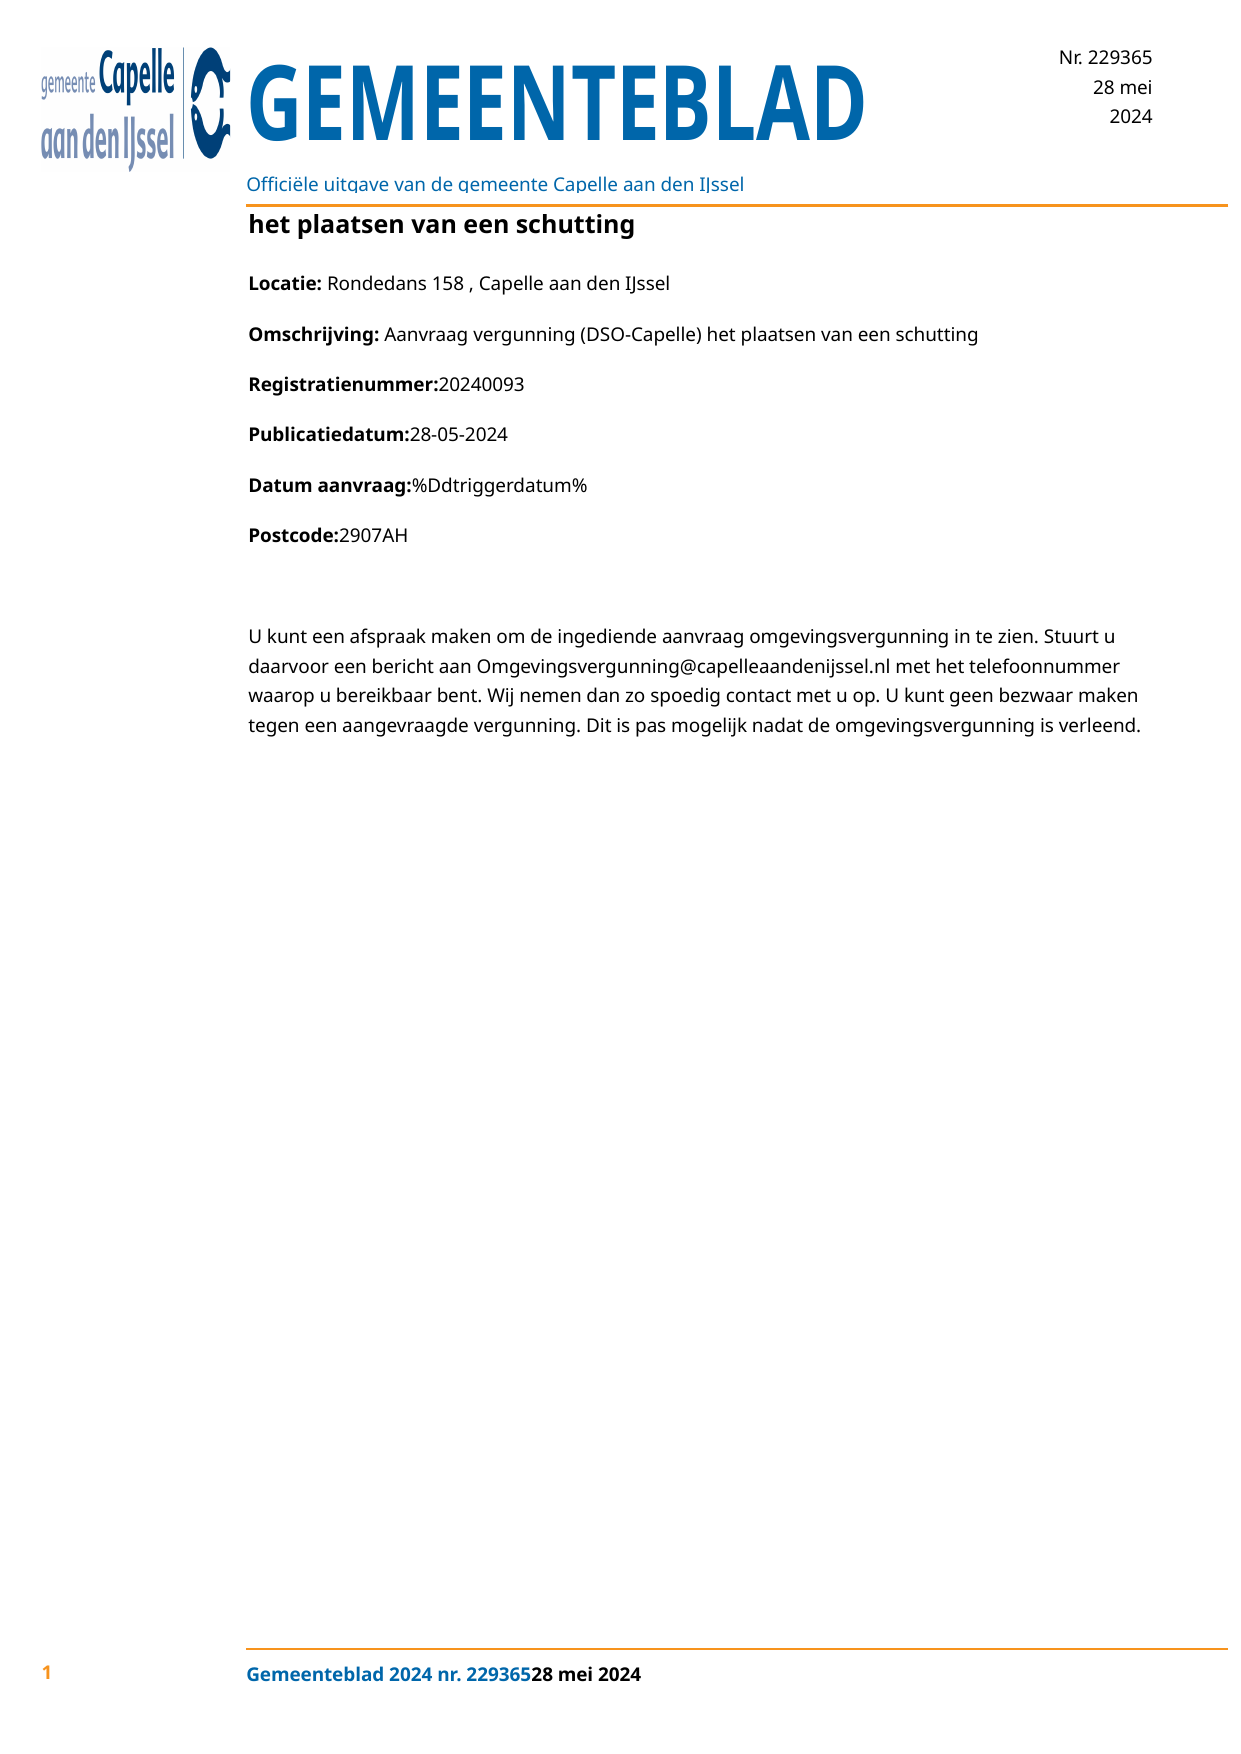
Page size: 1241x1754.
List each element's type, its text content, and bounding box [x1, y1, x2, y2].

text het plaatsen van een schutting [248, 207, 1152, 241]
text Omschrijving: Aanvraag vergunning (DSO-Capelle) het plaatsen van een schutting [248, 321, 1152, 346]
text Datum aanvraag:%Ddtriggerdatum% [248, 472, 1152, 498]
picture [41, 47, 231, 172]
text U kunt een afspraak maken om de ingediende aanvraag omgevingsvergunning in te zien. Stuurt u daarvoor een bericht aan Omgevingsvergunning@capelleaandenijssel.nl met het telefoonnummer waarop u bereikbaar bent. Wij nemen dan zo spoedig contact met u op. U kunt geen bezwaar maken tegen een aangevraagde vergunning. Dit is pas mogelijk nadat de omgevingsvergunning is verleend. [248, 623, 1152, 738]
text Registratienummer:20240093 [248, 371, 1152, 397]
text Locatie: Rondedans 158 , Capelle aan den IJssel [248, 270, 1152, 296]
text Publicatiedatum:28-05-2024 [248, 422, 1152, 447]
text Postcode:2907AH [248, 522, 1152, 548]
